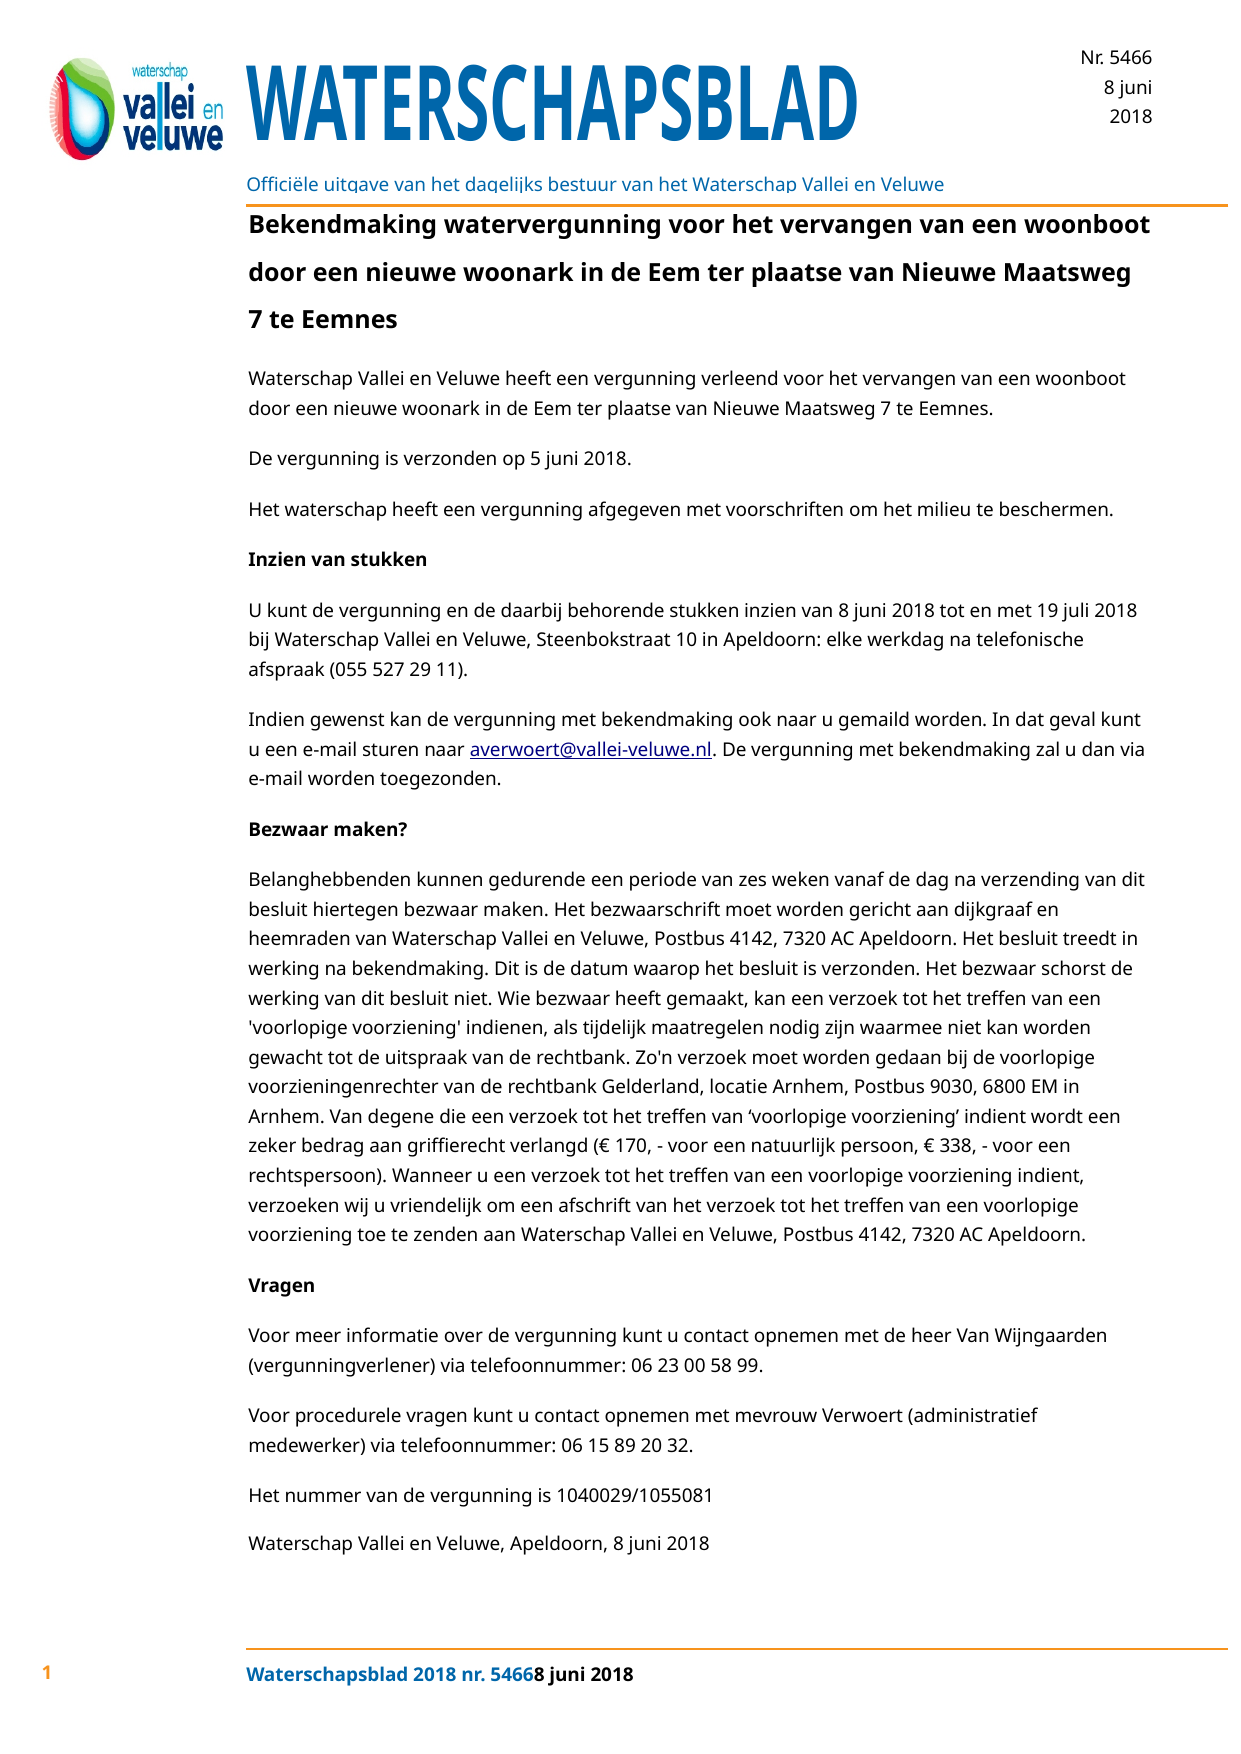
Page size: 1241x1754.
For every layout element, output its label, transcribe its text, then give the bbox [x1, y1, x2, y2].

text U kunt de vergunning en de daarbij behorende stukken inzien van 8 juni 2018 tot en met 19 juli 2018 bij Waterschap Vallei en Veluwe, Steenbokstraat 10 in Apeldoorn: elke werkdag na telefonische afspraak (055 527 29 11). [248, 597, 1152, 682]
text De vergunning is verzonden op 5 juni 2018. [248, 446, 1152, 471]
text Belanghebbenden kunnen gedurende een periode van zes weken vanaf de dag na verzending van dit besluit hiertegen bezwaar maken. Het bezwaarschrift moet worden gericht aan dijkgraaf en heemraden van Waterschap Vallei en Veluwe, Postbus 4142, 7320 AC Apeldoorn. Het besluit treedt in werking na bekendmaking. Dit is de datum waarop het besluit is verzonden. Het bezwaar schorst de werking van dit besluit niet. Wie bezwaar heeft gemaakt, kan een verzoek tot het treffen van een 'voorlopige voorziening' indienen, als tijdelijk maatregelen nodig zijn waarmee niet kan worden gewacht tot de uitspraak van de rechtbank. Zo'n verzoek moet worden gedaan bij de voorlopige voorzieningenrechter van de rechtbank Gelderland, locatie Arnhem, Postbus 9030, 6800 EM in Arnhem. Van degene die een verzoek tot het treffen van ‘voorlopige voorziening’ indient wordt een zeker bedrag aan griffierecht verlangd (€ 170, - voor een natuurlijk persoon, € 338, - voor een rechtspersoon). Wanneer u een verzoek tot het treffen van een voorlopige voorziening indient, verzoeken wij u vriendelijk om een afschrift van het verzoek tot het treffen van een voorlopige voorziening toe te zenden aan Waterschap Vallei en Veluwe, Postbus 4142, 7320 AC Apeldoorn. [248, 866, 1152, 1247]
text Vragen [248, 1272, 1152, 1297]
text Voor procedurele vragen kunt u contact opnemen met mevrouw Verwoert (administratief medewerker) via telefoonnummer: 06 15 89 20 32. [248, 1402, 1152, 1457]
text Bekendmaking watervergunning voor het vervangen van een woonboot door een nieuwe woonark in de Eem ter plaatse van Nieuwe Maatsweg 7 te Eemnes [248, 207, 1152, 336]
text Waterschap Vallei en Veluwe heeft een vergunning verleend voor het vervangen van een woonboot door een nieuwe woonark in de Eem ter plaatse van Nieuwe Maatsweg 7 te Eemnes. [248, 366, 1152, 421]
text Het nummer van de vergunning is 1040029/1055081 [248, 1482, 1152, 1508]
text Het waterschap heeft een vergunning afgegeven met voorschriften om het milieu te beschermen. [248, 496, 1152, 522]
text Voor meer informatie over de vergunning kunt u contact opnemen met de heer Van Wijngaarden (vergunningverlener) via telefoonnummer: 06 23 00 58 99. [248, 1322, 1152, 1377]
text Indien gewenst kan de vergunning met bekendmaking ook naar u gemaild worden. In dat geval kunt u een e-mail sturen naar averwoert@vallei-veluwe.nl. De vergunning met bekendmaking zal u dan via e-mail worden toegezonden. [248, 706, 1152, 791]
picture [41, 47, 231, 172]
text Inzien van stukken [248, 546, 1152, 572]
text Waterschap Vallei en Veluwe, Apeldoorn, 8 juni 2018 [248, 1530, 1152, 1556]
text Bezwaar maken? [248, 816, 1152, 842]
